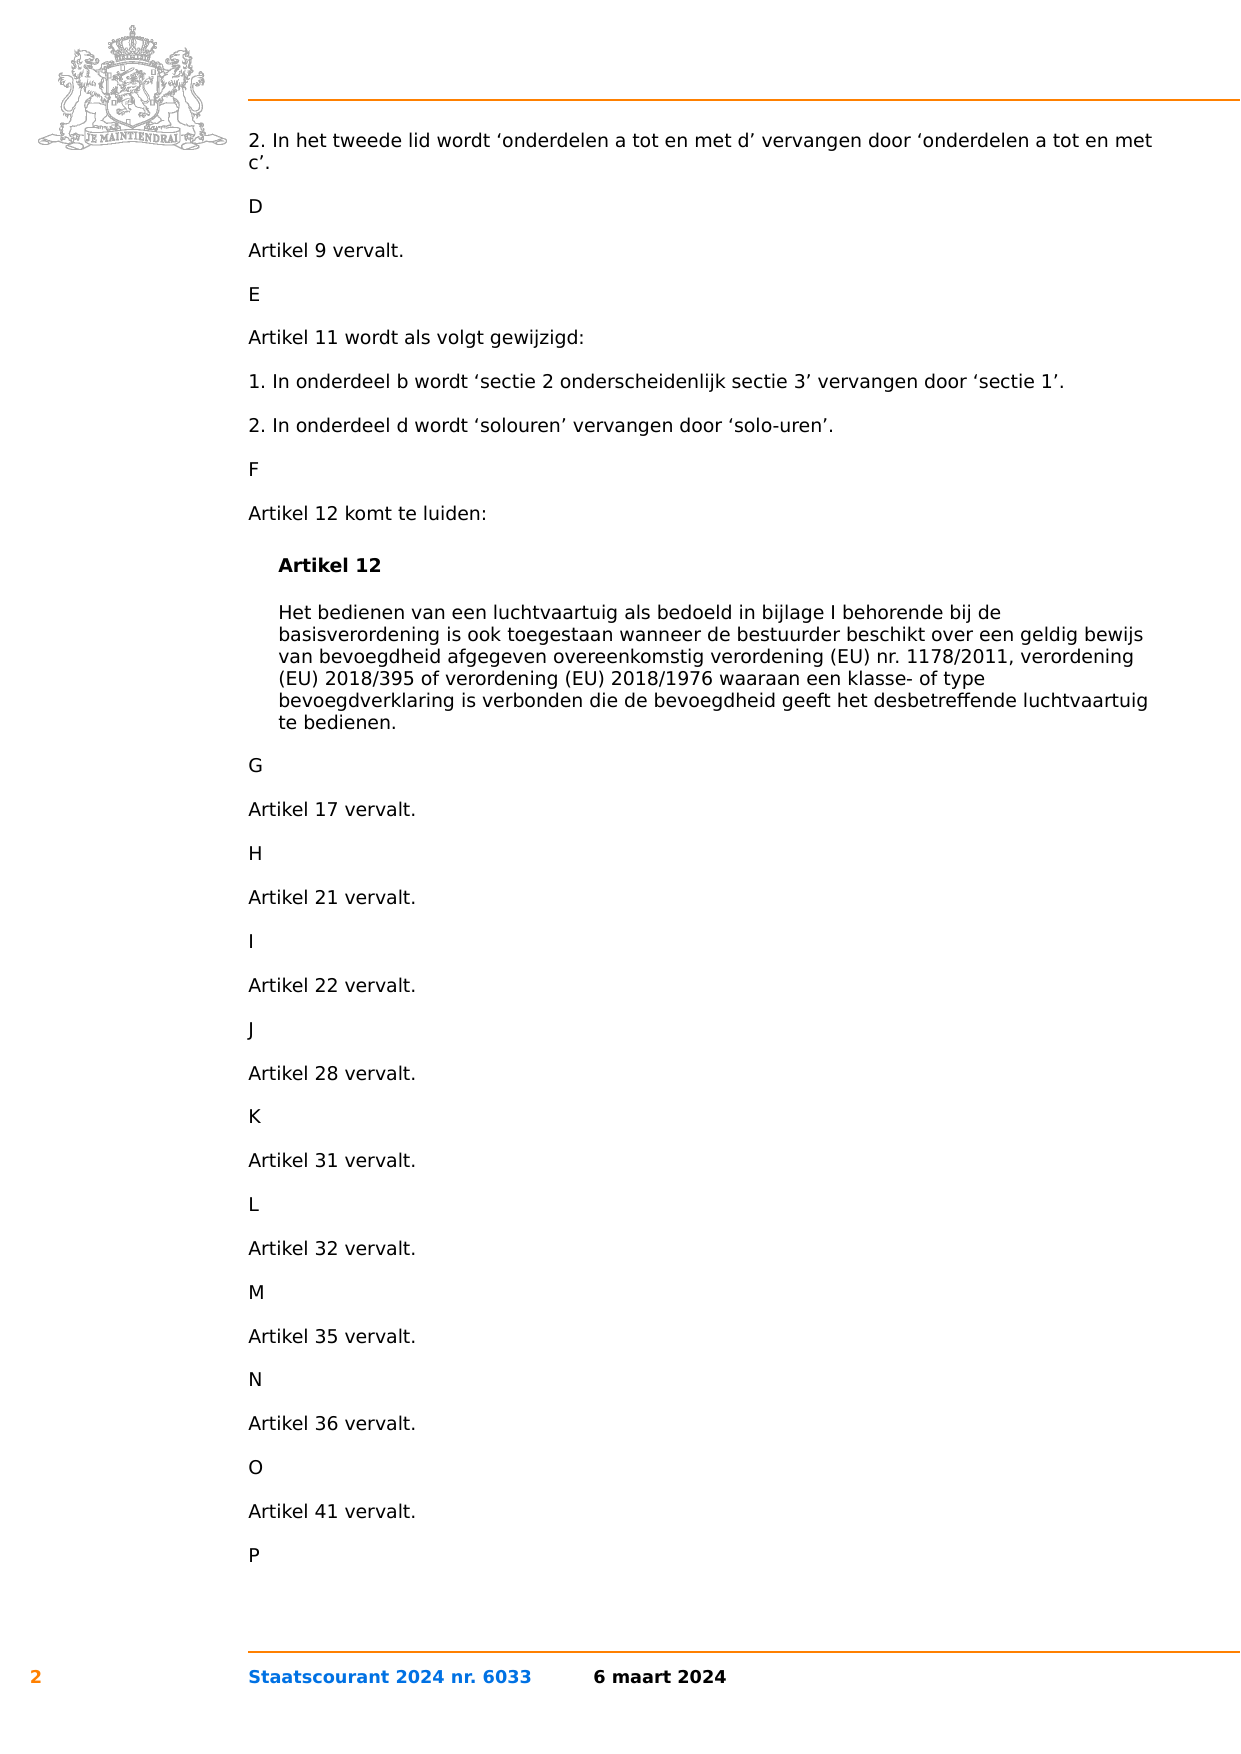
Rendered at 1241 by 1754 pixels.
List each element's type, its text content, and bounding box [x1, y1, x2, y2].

text O [248, 1457, 1163, 1479]
text E [248, 283, 1163, 305]
text Artikel 28 vervalt. [248, 1062, 1163, 1084]
text Artikel 31 vervalt. [248, 1150, 1163, 1172]
text Artikel 12 komt te luiden: [248, 503, 1163, 525]
text 2. In onderdeel d wordt ‘solouren’ vervangen door ‘solo-uren’. [248, 415, 1163, 437]
text Het bedienen van een luchtvaartuig als bedoeld in bijlage I behorende bij de basisverordening is ook toegestaan wanneer de bestuurder beschikt over een geldig bewijs van bevoegdheid afgegeven overeenkomstig verordening (EU) nr. 1178/2011, verordening (EU) 2018/395 of verordening (EU) 2018/1976 waaraan een klasse- of type bevoegdverklaring is verbonden die de bevoegdheid geeft het desbetreffende luchtvaartuig te bedienen. [278, 602, 1163, 733]
text Artikel 22 vervalt. [248, 975, 1163, 997]
text H [248, 843, 1163, 865]
subtitle Artikel 12 [278, 555, 1163, 577]
text I [248, 931, 1163, 953]
text M [248, 1282, 1163, 1304]
text 2. In het tweede lid wordt ‘onderdelen a tot en met d’ vervangen door ‘onderdelen a tot en met c’. [248, 130, 1163, 174]
text Artikel 35 vervalt. [248, 1326, 1163, 1347]
text Artikel 36 vervalt. [248, 1413, 1163, 1435]
text Artikel 32 vervalt. [248, 1238, 1163, 1260]
text F [248, 459, 1163, 481]
text Artikel 41 vervalt. [248, 1501, 1163, 1523]
text J [248, 1018, 1163, 1041]
text Artikel 9 vervalt. [248, 239, 1163, 262]
text Artikel 11 wordt als volgt gewijzigd: [248, 327, 1163, 349]
text N [248, 1369, 1163, 1391]
text G [248, 755, 1163, 777]
text K [248, 1106, 1163, 1128]
text L [248, 1194, 1163, 1216]
text P [248, 1545, 1163, 1567]
picture [38, 25, 227, 150]
text 1. In onderdeel b wordt ‘sectie 2 onderscheidenlijk sectie 3’ vervangen door ‘sectie 1’. [248, 371, 1163, 393]
text Artikel 21 vervalt. [248, 887, 1163, 909]
text Artikel 17 vervalt. [248, 799, 1163, 821]
text D [248, 196, 1163, 218]
